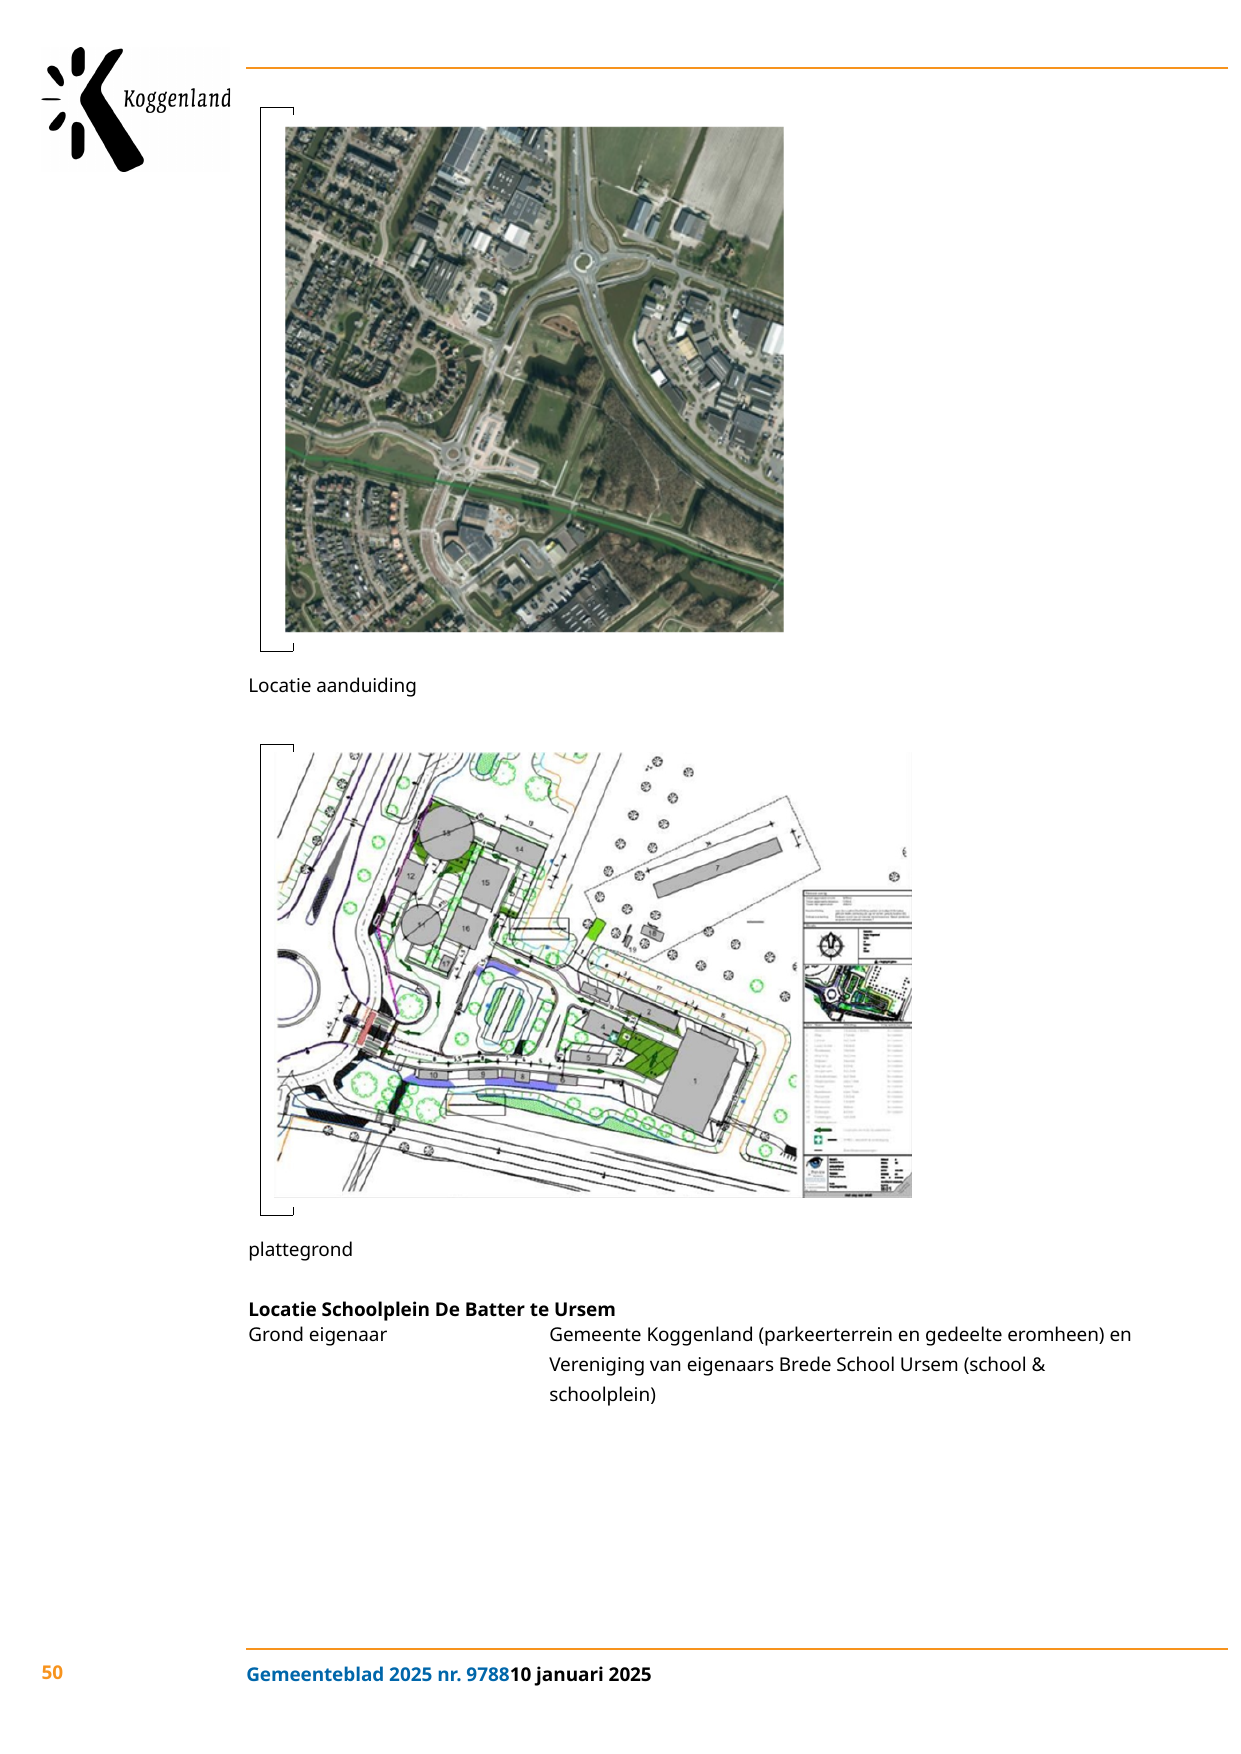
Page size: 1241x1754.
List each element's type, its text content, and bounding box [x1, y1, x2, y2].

picture [268, 115, 800, 643]
text Locatie aanduiding [248, 673, 1152, 698]
table_header Locatie Schoolplein De Batter te Ursem [248, 1296, 1152, 1322]
picture [41, 47, 231, 172]
table_cell Grond eigenaar [248, 1322, 549, 1403]
table_cell Gemeente Koggenland (parkeerterrein en gedeelte eromheen) en Vereniging van eigenaars Brede School Ursem (school & schoolplein) [549, 1322, 1152, 1403]
picture [268, 752, 918, 1207]
text plattegrond [248, 1237, 1152, 1262]
